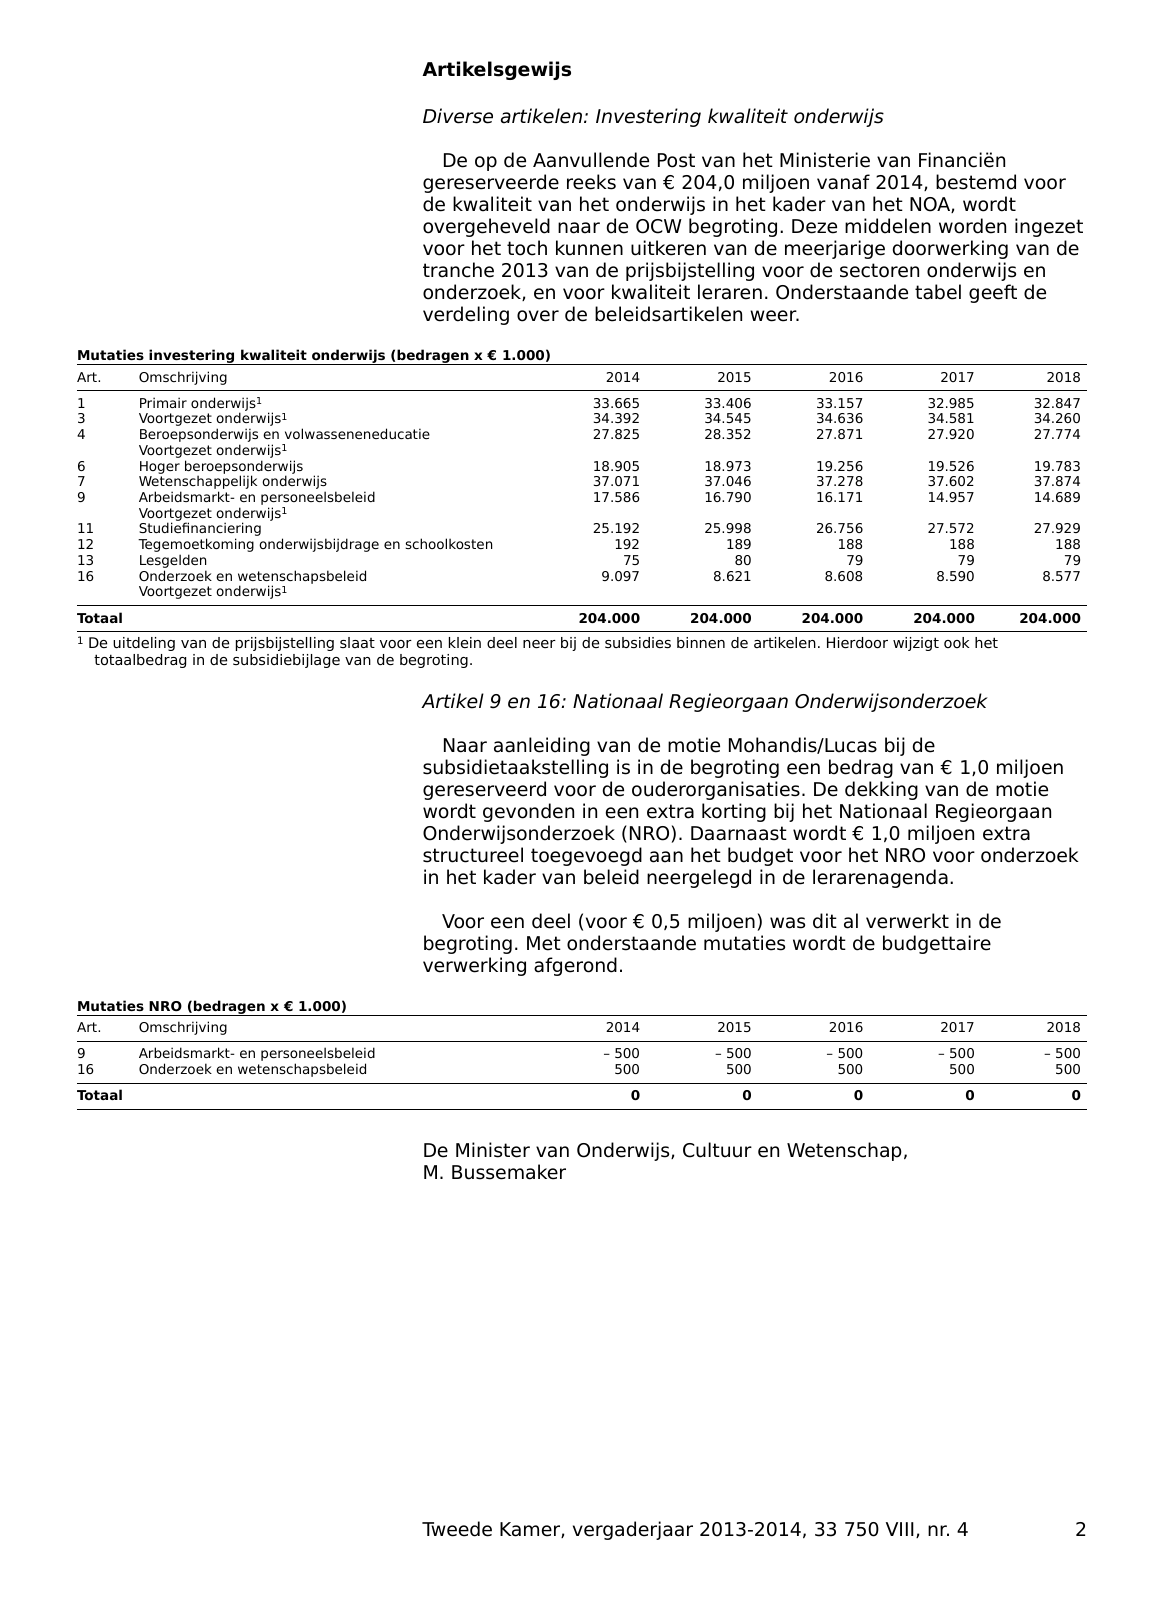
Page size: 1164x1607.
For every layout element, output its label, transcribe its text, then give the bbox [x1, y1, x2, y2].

table_cell Onderzoek en wetenschapsbeleid [133, 1062, 534, 1082]
table_cell Beroepsonderwijs en volwasseneneducatie Voortgezet onderwijs1 [133, 427, 534, 458]
text Voor een deel (voor € 0,5 miljoen) was dit al verwerkt in de begroting. Met onderstaande mutaties wordt de budgettaire verwerking afgerond. [422, 911, 1087, 977]
table_cell 19.256 [758, 459, 869, 474]
table_cell 17.586 [534, 490, 646, 521]
table_cell 37.602 [869, 474, 981, 490]
table_cell 9.097 [534, 569, 646, 605]
table_cell 16 [77, 569, 132, 605]
table_cell 27.774 [981, 427, 1087, 458]
table_cell 34.392 [534, 411, 646, 427]
table_cell Arbeidsmarkt- en personeelsbeleid Voortgezet onderwijs1 [133, 490, 534, 521]
table_cell 27.929 [981, 521, 1087, 537]
table_cell Primair onderwijs1 [133, 391, 534, 411]
table_cell Tegemoetkoming onderwijsbijdrage en schoolkosten [133, 537, 534, 553]
table_cell 27.572 [869, 521, 981, 537]
table_cell 14.689 [981, 490, 1087, 521]
table_cell 19.526 [869, 459, 981, 474]
table_cell 34.260 [981, 411, 1087, 427]
table_cell 2014 [534, 365, 646, 390]
table_cell 33.157 [758, 391, 869, 411]
table_cell 8.621 [646, 569, 757, 605]
table_cell 8.590 [869, 569, 981, 605]
subtitle Diverse artikelen: Investering kwaliteit onderwijs [422, 106, 1087, 128]
table_cell 34.581 [869, 411, 981, 427]
table_cell Studiefinanciering [133, 521, 534, 537]
table_cell Wetenschappelijk onderwijs [133, 474, 534, 490]
table_cell 26.756 [758, 521, 869, 537]
table_cell Voortgezet onderwijs1 [133, 411, 534, 427]
table_cell 500 [869, 1062, 981, 1082]
table_cell Onderzoek en wetenschapsbeleid Voortgezet onderwijs1 [133, 569, 534, 605]
table_cell 500 [646, 1062, 757, 1082]
text De Minister van Onderwijs, Cultuur en Wetenschap, M. Bussemaker [422, 1140, 1087, 1184]
table_cell 0 [646, 1084, 757, 1109]
table_cell 2014 [534, 1016, 646, 1041]
table_cell 1 [77, 391, 132, 411]
table_header Mutaties investering kwaliteit onderwijs (bedragen x € 1.000) [77, 348, 1087, 364]
table_cell 0 [981, 1084, 1087, 1109]
table_cell 2015 [646, 1016, 757, 1041]
table_cell 9 [77, 490, 132, 521]
subtitle Artikelsgewijs [422, 59, 1087, 81]
table_cell 6 [77, 459, 132, 474]
table_cell Art. [77, 1016, 132, 1041]
table_cell 192 [534, 537, 646, 553]
table_cell 2017 [869, 1016, 981, 1041]
table_cell 25.192 [534, 521, 646, 537]
table_cell 16.790 [646, 490, 757, 521]
table_cell – 500 [981, 1042, 1087, 1062]
table_cell 3 [77, 411, 132, 427]
table_cell – 500 [534, 1042, 646, 1062]
table_cell 33.406 [646, 391, 757, 411]
table_cell 0 [758, 1084, 869, 1109]
table_cell 25.998 [646, 521, 757, 537]
table_cell 188 [758, 537, 869, 553]
table_cell 79 [981, 553, 1087, 568]
table_cell 18.905 [534, 459, 646, 474]
table_cell 204.000 [534, 606, 646, 631]
table_cell 16 [77, 1062, 132, 1082]
table_cell 37.874 [981, 474, 1087, 490]
table_cell 2016 [758, 1016, 869, 1041]
table_cell Totaal [77, 606, 534, 631]
table_cell 33.665 [534, 391, 646, 411]
table_cell Arbeidsmarkt- en personeelsbeleid [133, 1042, 534, 1062]
table_cell Lesgelden [133, 553, 534, 568]
table_cell 204.000 [981, 606, 1087, 631]
table_cell 8.577 [981, 569, 1087, 605]
table_cell 2017 [869, 365, 981, 390]
table_cell 8.608 [758, 569, 869, 605]
table_cell 34.636 [758, 411, 869, 427]
table_cell 75 [534, 553, 646, 568]
table_cell 9 [77, 1042, 132, 1062]
table_cell 11 [77, 521, 132, 537]
table_cell 27.920 [869, 427, 981, 458]
table_cell 500 [758, 1062, 869, 1082]
table_cell Hoger beroepsonderwijs [133, 459, 534, 474]
table_cell 37.071 [534, 474, 646, 490]
table_cell 32.985 [869, 391, 981, 411]
table_cell 27.825 [534, 427, 646, 458]
table_cell – 500 [869, 1042, 981, 1062]
table_cell 188 [981, 537, 1087, 553]
table_cell 19.783 [981, 459, 1087, 474]
table_cell 0 [534, 1084, 646, 1109]
table_cell Omschrijving [133, 1016, 534, 1041]
table_cell 37.046 [646, 474, 757, 490]
table_cell 12 [77, 537, 132, 553]
table_cell – 500 [758, 1042, 869, 1062]
table_cell 80 [646, 553, 757, 568]
table_cell 79 [869, 553, 981, 568]
table_cell 204.000 [758, 606, 869, 631]
table_cell 13 [77, 553, 132, 568]
table_cell 204.000 [869, 606, 981, 631]
table_cell Totaal [77, 1084, 534, 1109]
table_cell 27.871 [758, 427, 869, 458]
table_cell 2018 [981, 365, 1087, 390]
table_cell 4 [77, 427, 132, 458]
table_header Mutaties NRO (bedragen x € 1.000) [77, 999, 1087, 1014]
table_cell 18.973 [646, 459, 757, 474]
table_cell 2016 [758, 365, 869, 390]
table_cell 37.278 [758, 474, 869, 490]
table_cell 0 [869, 1084, 981, 1109]
table_cell Omschrijving [133, 365, 534, 390]
table_cell 204.000 [646, 606, 757, 631]
table_cell 500 [534, 1062, 646, 1082]
subtitle Artikel 9 en 16: Nationaal Regieorgaan Onderwijsonderzoek [422, 691, 1087, 713]
table_cell 34.545 [646, 411, 757, 427]
table_cell 1 De uitdeling van de prijsbijstelling slaat voor een klein deel neer bij de subsidies binnen de artikelen. Hierdoor wijzigt ook het totaalbedrag in de subsidiebijlage van de begroting. [77, 632, 1087, 668]
table_cell 2015 [646, 365, 757, 390]
text Naar aanleiding van de motie Mohandis/Lucas bij de subsidietaakstelling is in de begroting een bedrag van € 1,0 miljoen gereserveerd voor de ouderorganisaties. De dekking van de motie wordt gevonden in een extra korting bij het Nationaal Regieorgaan Onderwijsonderzoek (NRO). Daarnaast wordt € 1,0 miljoen extra structureel toegevoegd aan het budget voor het NRO voor onderzoek in het kader van beleid neergelegd in de lerarenagenda. [422, 735, 1087, 889]
table_cell 7 [77, 474, 132, 490]
table_cell 79 [758, 553, 869, 568]
table_cell 188 [869, 537, 981, 553]
table_cell 28.352 [646, 427, 757, 458]
table_cell – 500 [646, 1042, 757, 1062]
table_cell Art. [77, 365, 132, 390]
table_cell 500 [981, 1062, 1087, 1082]
table_cell 2018 [981, 1016, 1087, 1041]
text De op de Aanvullende Post van het Ministerie van Financiën gereserveerde reeks van € 204,0 miljoen vanaf 2014, bestemd voor de kwaliteit van het onderwijs in het kader van het NOA, wordt overgeheveld naar de OCW begroting. Deze middelen worden ingezet voor het toch kunnen uitkeren van de meerjarige doorwerking van de tranche 2013 van de prijsbijstelling voor de sectoren onderwijs en onderzoek, en voor kwaliteit leraren. Onderstaande tabel geeft de verdeling over de beleidsartikelen weer. [422, 150, 1087, 326]
table_cell 16.171 [758, 490, 869, 521]
table_cell 32.847 [981, 391, 1087, 411]
table_cell 189 [646, 537, 757, 553]
table_cell 14.957 [869, 490, 981, 521]
